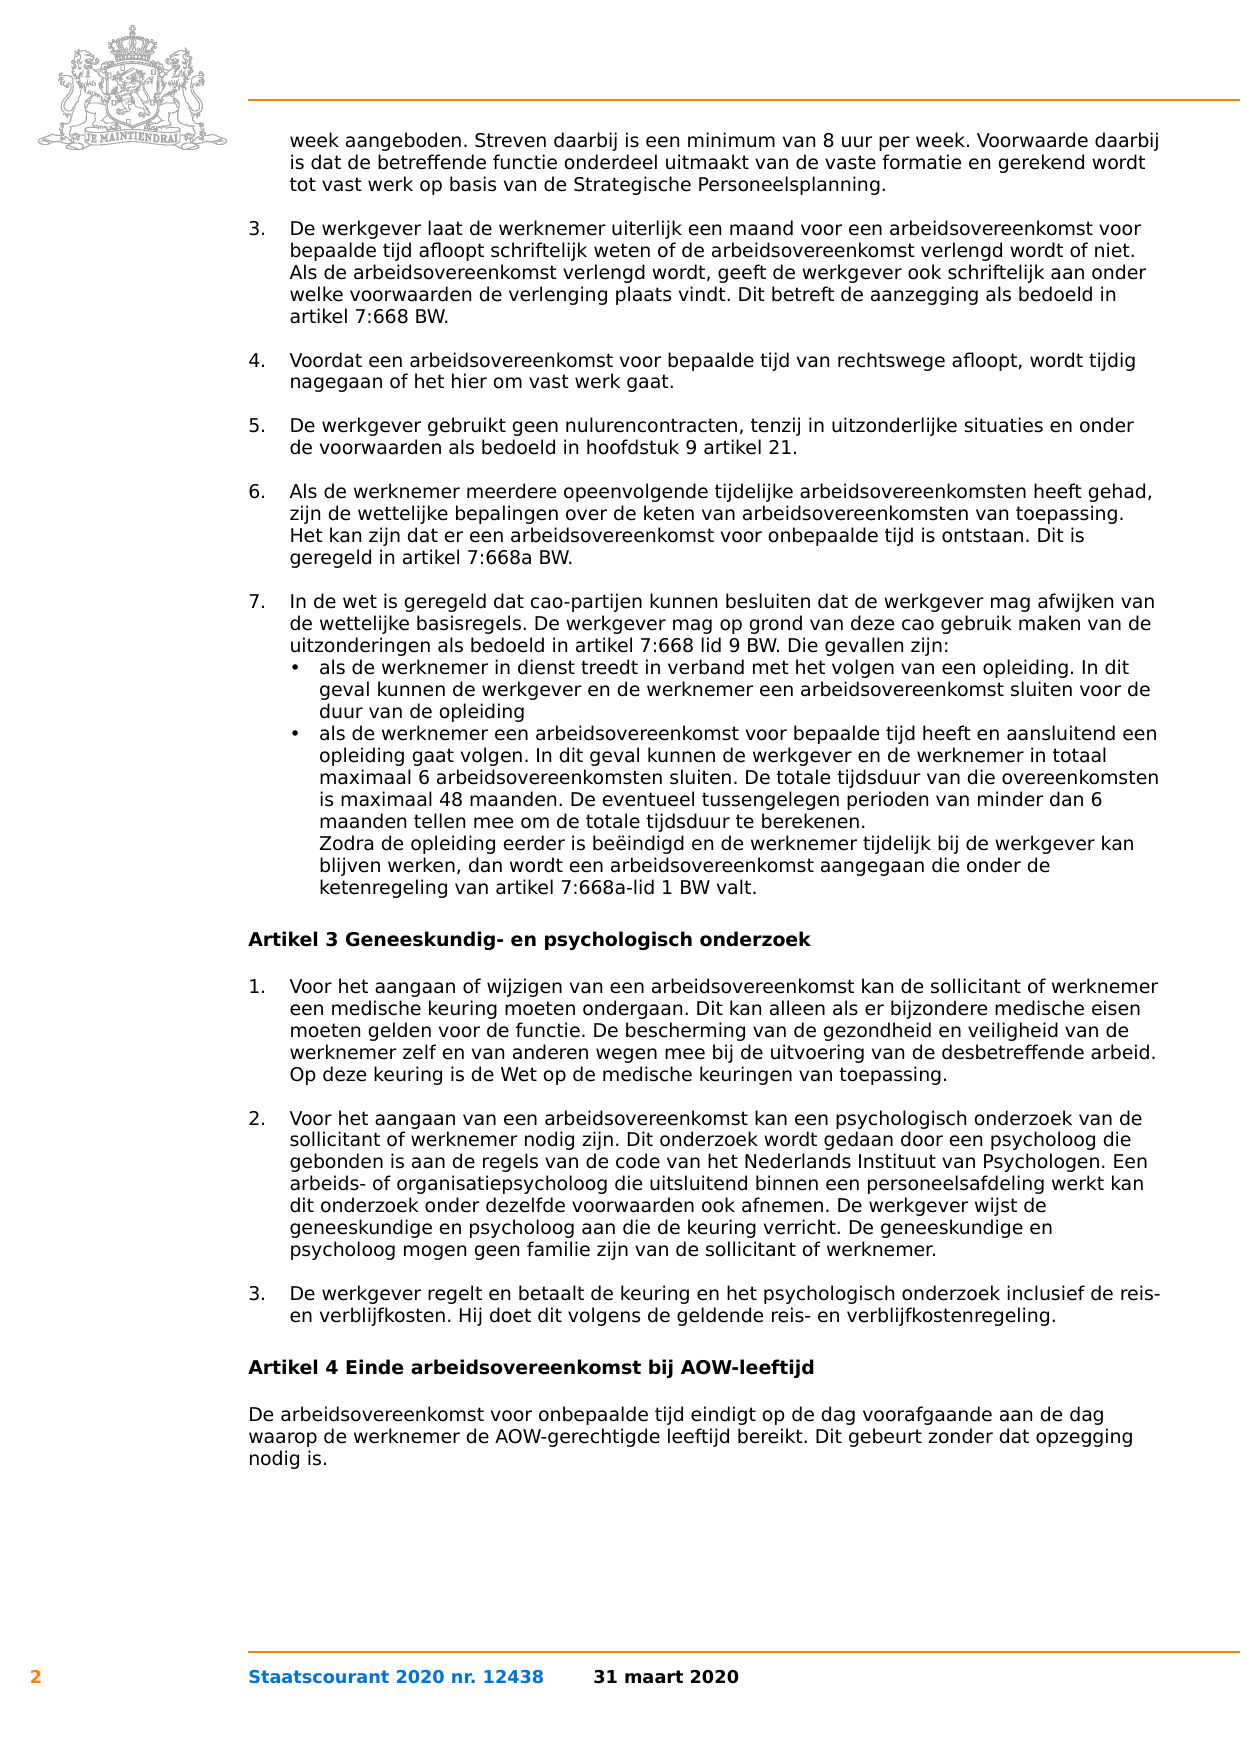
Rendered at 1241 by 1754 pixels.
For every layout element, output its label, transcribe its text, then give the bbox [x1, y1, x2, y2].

text 4. Voordat een arbeidsovereenkomst voor bepaalde tijd van rechtswege afloopt, wordt tijdig nagegaan of het hier om vast werk gaat. [248, 349, 1163, 393]
text 1. Voor het aangaan of wijzigen van een arbeidsovereenkomst kan de sollicitant of werknemer een medische keuring moeten ondergaan. Dit kan alleen als er bijzondere medische eisen moeten gelden voor de functie. De bescherming van de gezondheid en veiligheid van de werknemer zelf en van anderen wegen mee bij de uitvoering van de desbetreffende arbeid. Op deze keuring is de Wet op de medische keuringen van toepassing. [248, 976, 1163, 1086]
text 3. De werkgever laat de werknemer uiterlijk een maand voor een arbeidsovereenkomst voor bepaalde tijd afloopt schriftelijk weten of de arbeidsovereenkomst verlengd wordt of niet. Als de arbeidsovereenkomst verlengd wordt, geeft de werkgever ook schriftelijk aan onder welke voorwaarden de verlenging plaats vindt. Dit betreft de aanzegging als bedoeld in artikel 7:668 BW. [248, 218, 1163, 328]
text 2. Voor het aangaan van een arbeidsovereenkomst kan een psychologisch onderzoek van de sollicitant of werknemer nodig zijn. Dit onderzoek wordt gedaan door een psycholoog die gebonden is aan de regels van de code van het Nederlands Instituut van Psychologen. Een arbeids- of organisatiepsycholoog die uitsluitend binnen een personeelsafdeling werkt kan dit onderzoek onder dezelfde voorwaarden ook afnemen. De werkgever wijst de geneeskundige en psycholoog aan die de keuring verricht. De geneeskundige en psycholoog mogen geen familie zijn van de sollicitant of werknemer. [248, 1107, 1163, 1261]
text 3. De werkgever regelt en betaalt de keuring en het psychologisch onderzoek inclusief de reis- en verblijfkosten. Hij doet dit volgens de geldende reis- en verblijfkostenregeling. [248, 1283, 1163, 1327]
text • als de werknemer in dienst treedt in verband met het volgen van een opleiding. In dit geval kunnen de werkgever en de werknemer een arbeidsovereenkomst sluiten voor de duur van de opleiding [289, 657, 1163, 723]
text • als de werknemer een arbeidsovereenkomst voor bepaalde tijd heeft en aansluitend een opleiding gaat volgen. In dit geval kunnen de werkgever en de werknemer in totaal maximaal 6 arbeidsovereenkomsten sluiten. De totale tijdsduur van die overeenkomsten is maximaal 48 maanden. De eventueel tussengelegen perioden van minder dan 6 maanden tellen mee om de totale tijdsduur te berekenen. [289, 723, 1163, 833]
text De arbeidsovereenkomst voor onbepaalde tijd eindigt op de dag voorafgaande aan de dag waarop de werknemer de AOW-gerechtigde leeftijd bereikt. Dit gebeurt zonder dat opzegging nodig is. [248, 1404, 1163, 1470]
text week aangeboden. Streven daarbij is een minimum van 8 uur per week. Voorwaarde daarbij is dat de betreffende functie onderdeel uitmaakt van de vaste formatie en gerekend wordt tot vast werk op basis van de Strategische Personeelsplanning. [248, 130, 1163, 196]
text 7. In de wet is geregeld dat cao-partijen kunnen besluiten dat de werkgever mag afwijken van de wettelijke basisregels. De werkgever mag op grond van deze cao gebruik maken van de uitzonderingen als bedoeld in artikel 7:668 lid 9 BW. Die gevallen zijn: [248, 591, 1163, 657]
picture [38, 25, 227, 150]
text 6. Als de werknemer meerdere opeenvolgende tijdelijke arbeidsovereenkomsten heeft gehad, zijn de wettelijke bepalingen over de keten van arbeidsovereenkomsten van toepassing. Het kan zijn dat er een arbeidsovereenkomst voor onbepaalde tijd is ontstaan. Dit is geregeld in artikel 7:668a BW. [248, 481, 1163, 569]
subtitle Artikel 4 Einde arbeidsovereenkomst bij AOW-leeftijd [248, 1357, 1163, 1379]
subtitle Artikel 3 Geneeskundig- en psychologisch onderzoek [248, 929, 1163, 951]
text 5. De werkgever gebruikt geen nulurencontracten, tenzij in uitzonderlijke situaties en onder de voorwaarden als bedoeld in hoofdstuk 9 artikel 21. [248, 415, 1163, 459]
text Zodra de opleiding eerder is beëindigd en de werknemer tijdelijk bij de werkgever kan blijven werken, dan wordt een arbeidsovereenkomst aangegaan die onder de ketenregeling van artikel 7:668a-lid 1 BW valt. [319, 833, 1163, 899]
